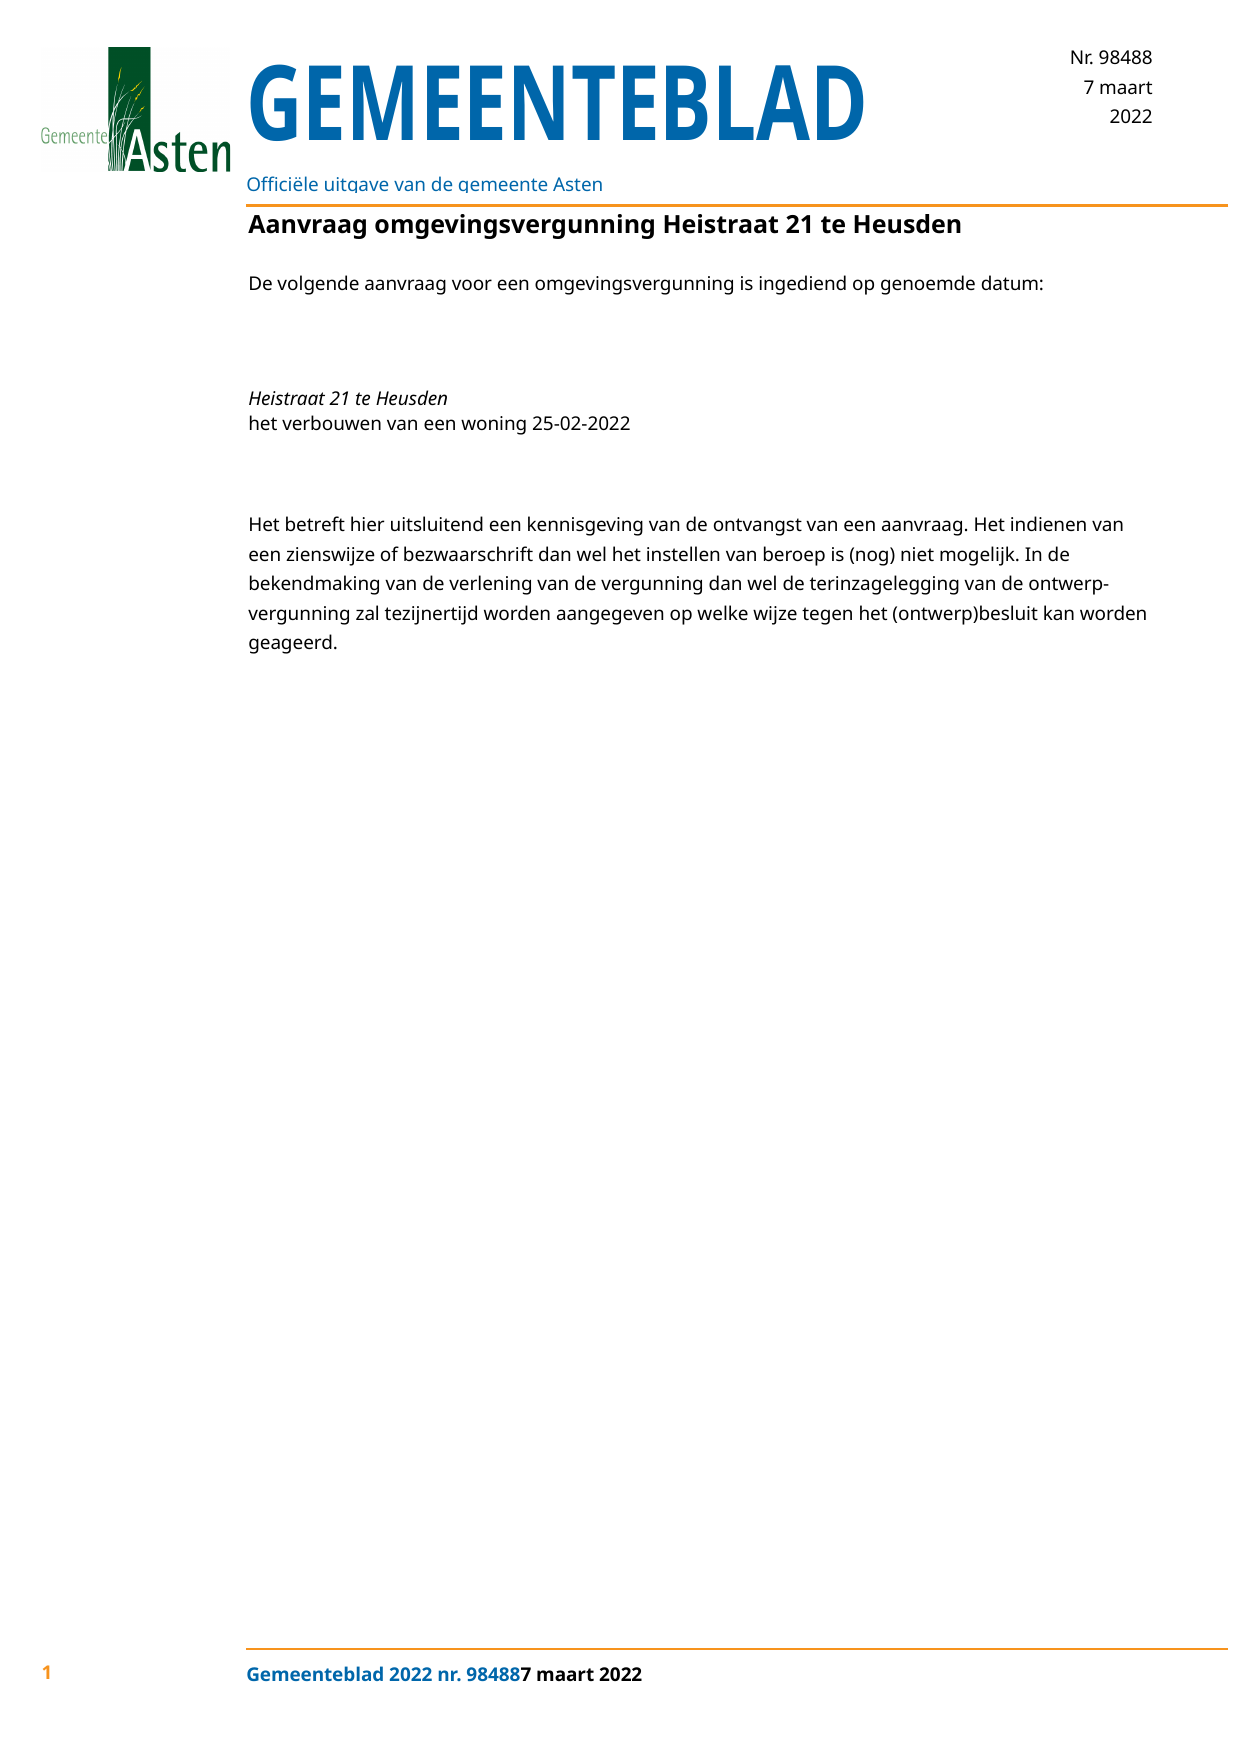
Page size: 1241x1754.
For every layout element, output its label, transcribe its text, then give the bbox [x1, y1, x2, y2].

text De volgende aanvraag voor een omgevingsvergunning is ingediend op genoemde datum: [248, 270, 1152, 296]
text Aanvraag omgevingsvergunning Heistraat 21 te Heusden [248, 207, 1152, 241]
text Heistraat 21 te Heusden [248, 385, 1152, 410]
text het verbouwen van een woning 25-02-2022 [248, 410, 1152, 436]
text Het betreft hier uitsluitend een kennisgeving van de ontvangst van een aanvraag. Het indienen van een zienswijze of bezwaarschrift dan wel het instellen van beroep is (nog) niet mogelijk. In de bekendmaking van de verlening van de vergunning dan wel de terinzagelegging van de ontwerp-vergunning zal tezijnertijd worden aangegeven op welke wijze tegen het (ontwerp)besluit kan worden geageerd. [248, 511, 1152, 655]
picture [41, 47, 231, 172]
